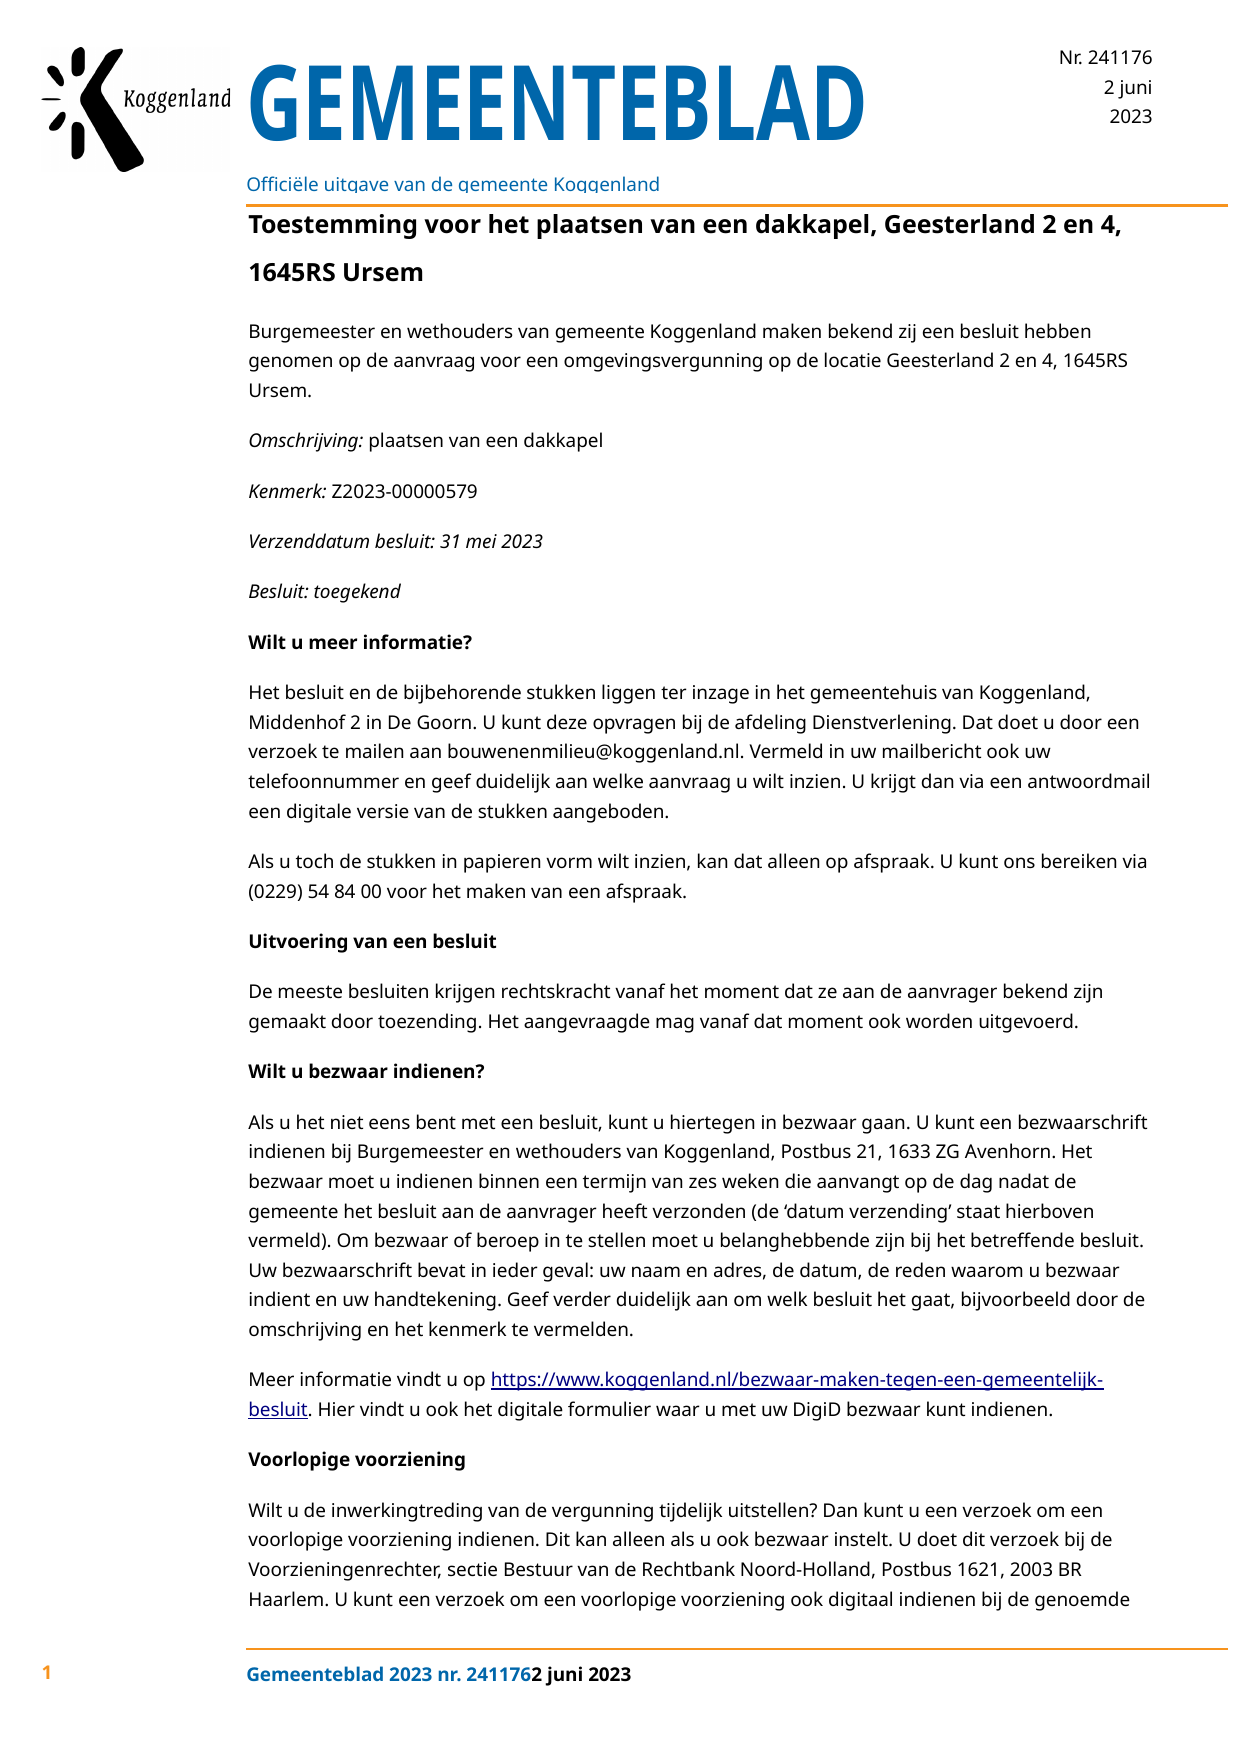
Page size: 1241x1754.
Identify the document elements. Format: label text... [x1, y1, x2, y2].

text De meeste besluiten krijgen rechtskracht vanaf het moment dat ze aan de aanvrager bekend zijn gemaakt door toezending. Het aangevraagde mag vanaf dat moment ook worden uitgevoerd. [248, 979, 1152, 1034]
text Voorlopige voorziening [248, 1447, 1152, 1472]
text Burgemeester en wethouders van gemeente Koggenland maken bekend zij een besluit hebben genomen op de aanvraag voor een omgevingsvergunning op de locatie Geesterland 2 en 4, 1645RS Ursem. [248, 318, 1152, 403]
text Verzenddatum besluit: 31 mei 2023 [248, 528, 1152, 554]
text Als u toch de stukken in papieren vorm wilt inzien, kan dat alleen op afspraak. U kunt ons bereiken via (0229) 54 84 00 voor het maken van een afspraak. [248, 848, 1152, 904]
text Besluit: toegekend [248, 579, 1152, 604]
text Kenmerk: Z2023-00000579 [248, 478, 1152, 504]
text Meer informatie vindt u op https://www.koggenland.nl/bezwaar-maken-tegen-een-gemeentelijk-besluit. Hier vindt u ook het digitale formulier waar u met uw DigiD bezwaar kunt indienen. [248, 1367, 1152, 1422]
picture [41, 47, 231, 172]
text Als u het niet eens bent met een besluit, kunt u hiertegen in bezwaar gaan. U kunt een bezwaarschrift indienen bij Burgemeester en wethouders van Koggenland, Postbus 21, 1633 ZG Avenhorn. Het bezwaar moet u indienen binnen een termijn van zes weken die aanvangt op de dag nadat de gemeente het besluit aan de aanvrager heeft verzonden (de ‘datum verzending’ staat hierboven vermeld). Om bezwaar of beroep in te stellen moet u belanghebbende zijn bij het betreffende besluit. Uw bezwaarschrift bevat in ieder geval: uw naam en adres, de datum, de reden waarom u bezwaar indient en uw handtekening. Geef verder duidelijk aan om welk besluit het gaat, bijvoorbeeld door de omschrijving en het kenmerk te vermelden. [248, 1109, 1152, 1342]
text Uitvoering van een besluit [248, 928, 1152, 954]
text Wilt u meer informatie? [248, 629, 1152, 655]
text Wilt u de inwerkingtreding van de vergunning tijdelijk uitstellen? Dan kunt u een verzoek om een voorlopige voorziening indienen. Dit kan alleen als u ook bezwaar instelt. U doet dit verzoek bij de Voorzieningenrechter, sectie Bestuur van de Rechtbank Noord-Holland, Postbus 1621, 2003 BR Haarlem. U kunt een verzoek om een voorlopige voorziening ook digitaal indienen bij de genoemde [248, 1497, 1152, 1612]
text Omschrijving: plaatsen van een dakkapel [248, 427, 1152, 453]
text Het besluit en de bijbehorende stukken liggen ter inzage in het gemeentehuis van Koggenland, Middenhof 2 in De Goorn. U kunt deze opvragen bij de afdeling Dienstverlening. Dat doet u door een verzoek te mailen aan bouwenenmilieu@koggenland.nl. Vermeld in uw mailbericht ook uw telefoonnummer en geef duidelijk aan welke aanvraag u wilt inzien. U krijgt dan via een antwoordmail een digitale versie van de stukken aangeboden. [248, 679, 1152, 824]
text Toestemming voor het plaatsen van een dakkapel, Geesterland 2 en 4, 1645RS Ursem [248, 207, 1152, 288]
text Wilt u bezwaar indienen? [248, 1059, 1152, 1084]
